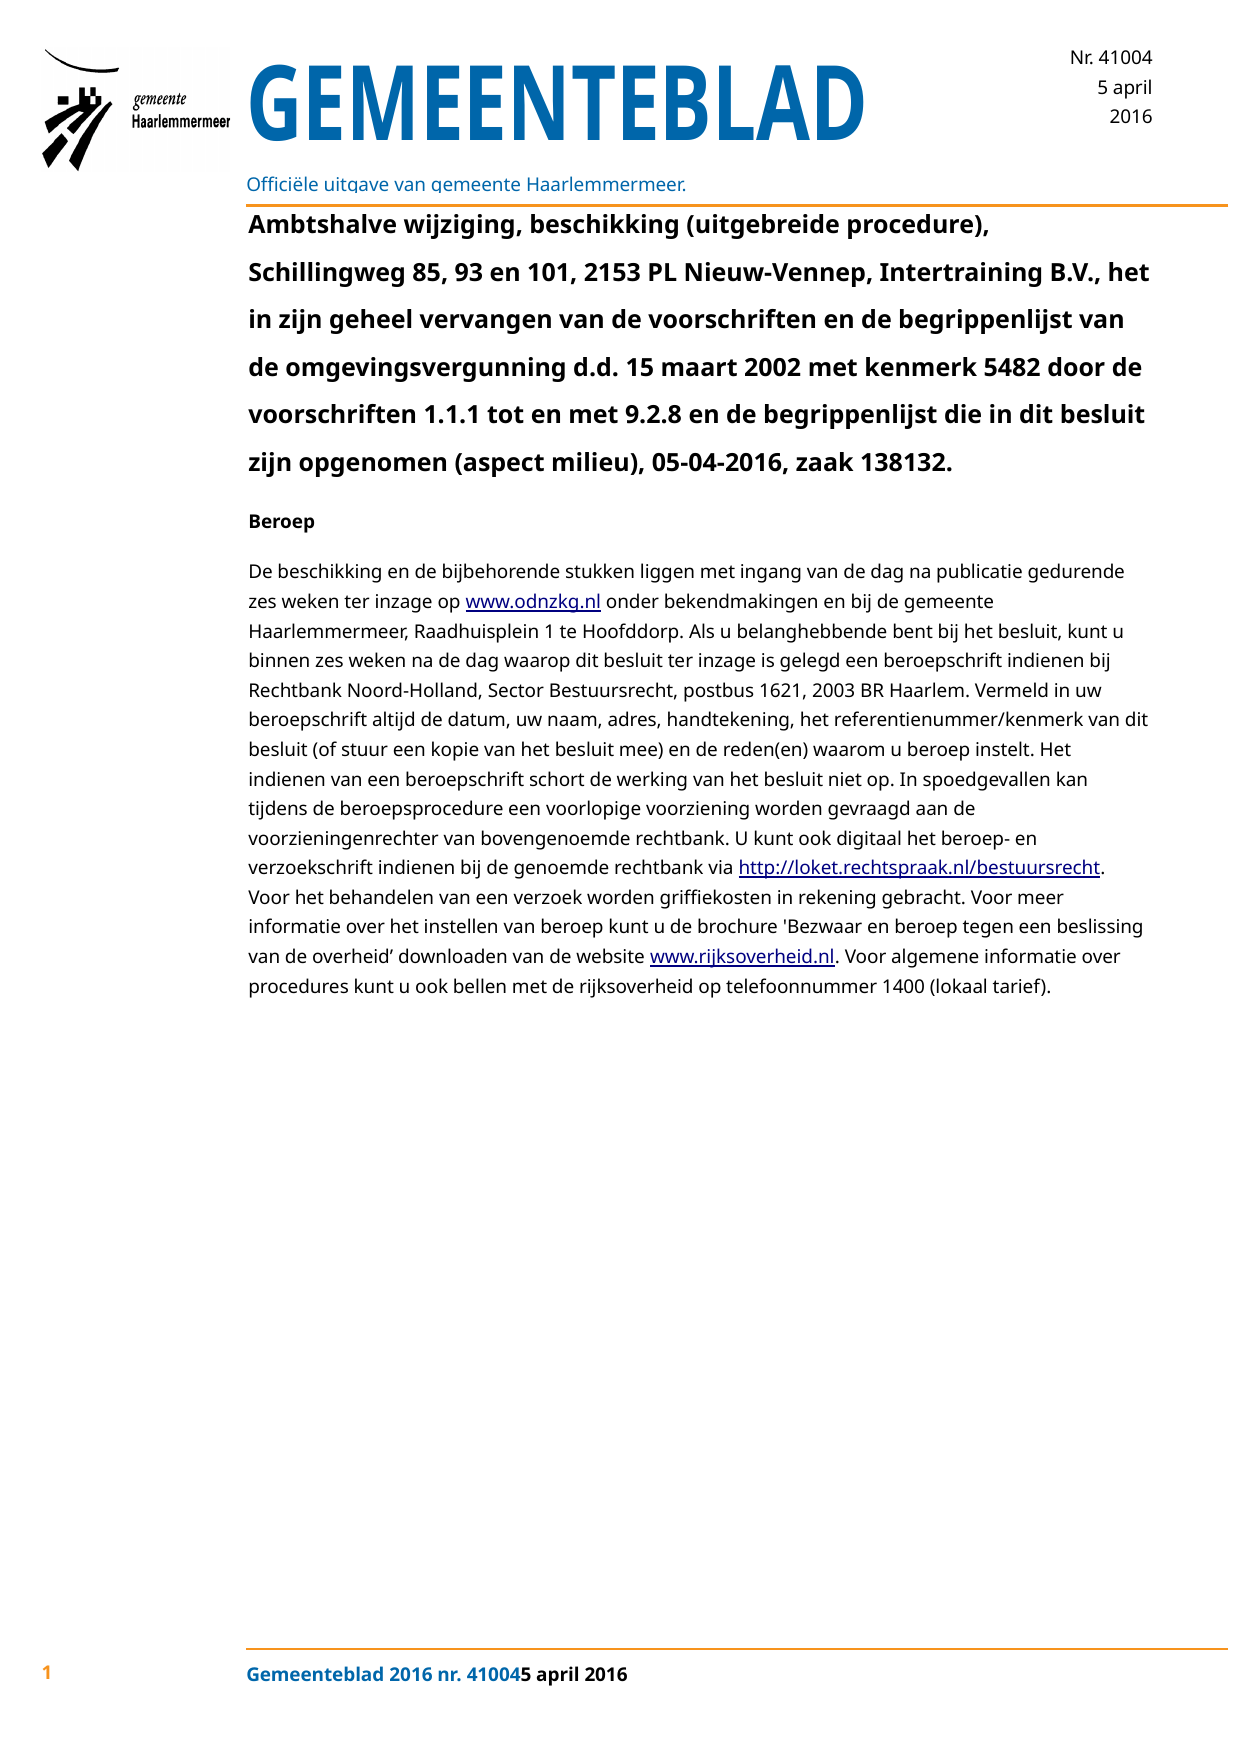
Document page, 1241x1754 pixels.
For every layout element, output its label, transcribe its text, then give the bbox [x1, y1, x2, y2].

picture [41, 47, 231, 172]
text Beroep [248, 508, 1152, 534]
text Ambtshalve wijziging, beschikking (uitgebreide procedure), Schillingweg 85, 93 en 101, 2153 PL Nieuw-Vennep, Intertraining B.V., het in zijn geheel vervangen van de voorschriften en de begrippenlijst van de omgevingsvergunning d.d. 15 maart 2002 met kenmerk 5482 door de voorschriften 1.1.1 tot en met 9.2.8 en de begrippenlijst die in dit besluit zijn opgenomen (aspect milieu), 05-04-2016, zaak 138132. [248, 207, 1152, 479]
text De beschikking en de bijbehorende stukken liggen met ingang van de dag na publicatie gedurende zes weken ter inzage op www.odnzkg.nl onder bekendmakingen en bij de gemeente Haarlemmermeer, Raadhuisplein 1 te Hoofddorp. Als u belanghebbende bent bij het besluit, kunt u binnen zes weken na de dag waarop dit besluit ter inzage is gelegd een beroepschrift indienen bij Rechtbank Noord-Holland, Sector Bestuursrecht, postbus 1621, 2003 BR Haarlem. Vermeld in uw beroepschrift altijd de datum, uw naam, adres, handtekening, het referentienummer/kenmerk van dit besluit (of stuur een kopie van het besluit mee) en de reden(en) waarom u beroep instelt. Het indienen van een beroepschrift schort de werking van het besluit niet op. In spoedgevallen kan tijdens de beroepsprocedure een voorlopige voorziening worden gevraagd aan de voorzieningenrechter van bovengenoemde rechtbank. U kunt ook digitaal het beroep- en verzoekschrift indienen bij de genoemde rechtbank via http://loket.rechtspraak.nl/bestuursrecht. Voor het behandelen van een verzoek worden griffiekosten in rekening gebracht. Voor meer informatie over het instellen van beroep kunt u de brochure 'Bezwaar en beroep tegen een beslissing van de overheid’ downloaden van de website www.rijksoverheid.nl. Voor algemene informatie over procedures kunt u ook bellen met de rijksoverheid op telefoonnummer 1400 (lokaal tarief). [248, 559, 1152, 999]
